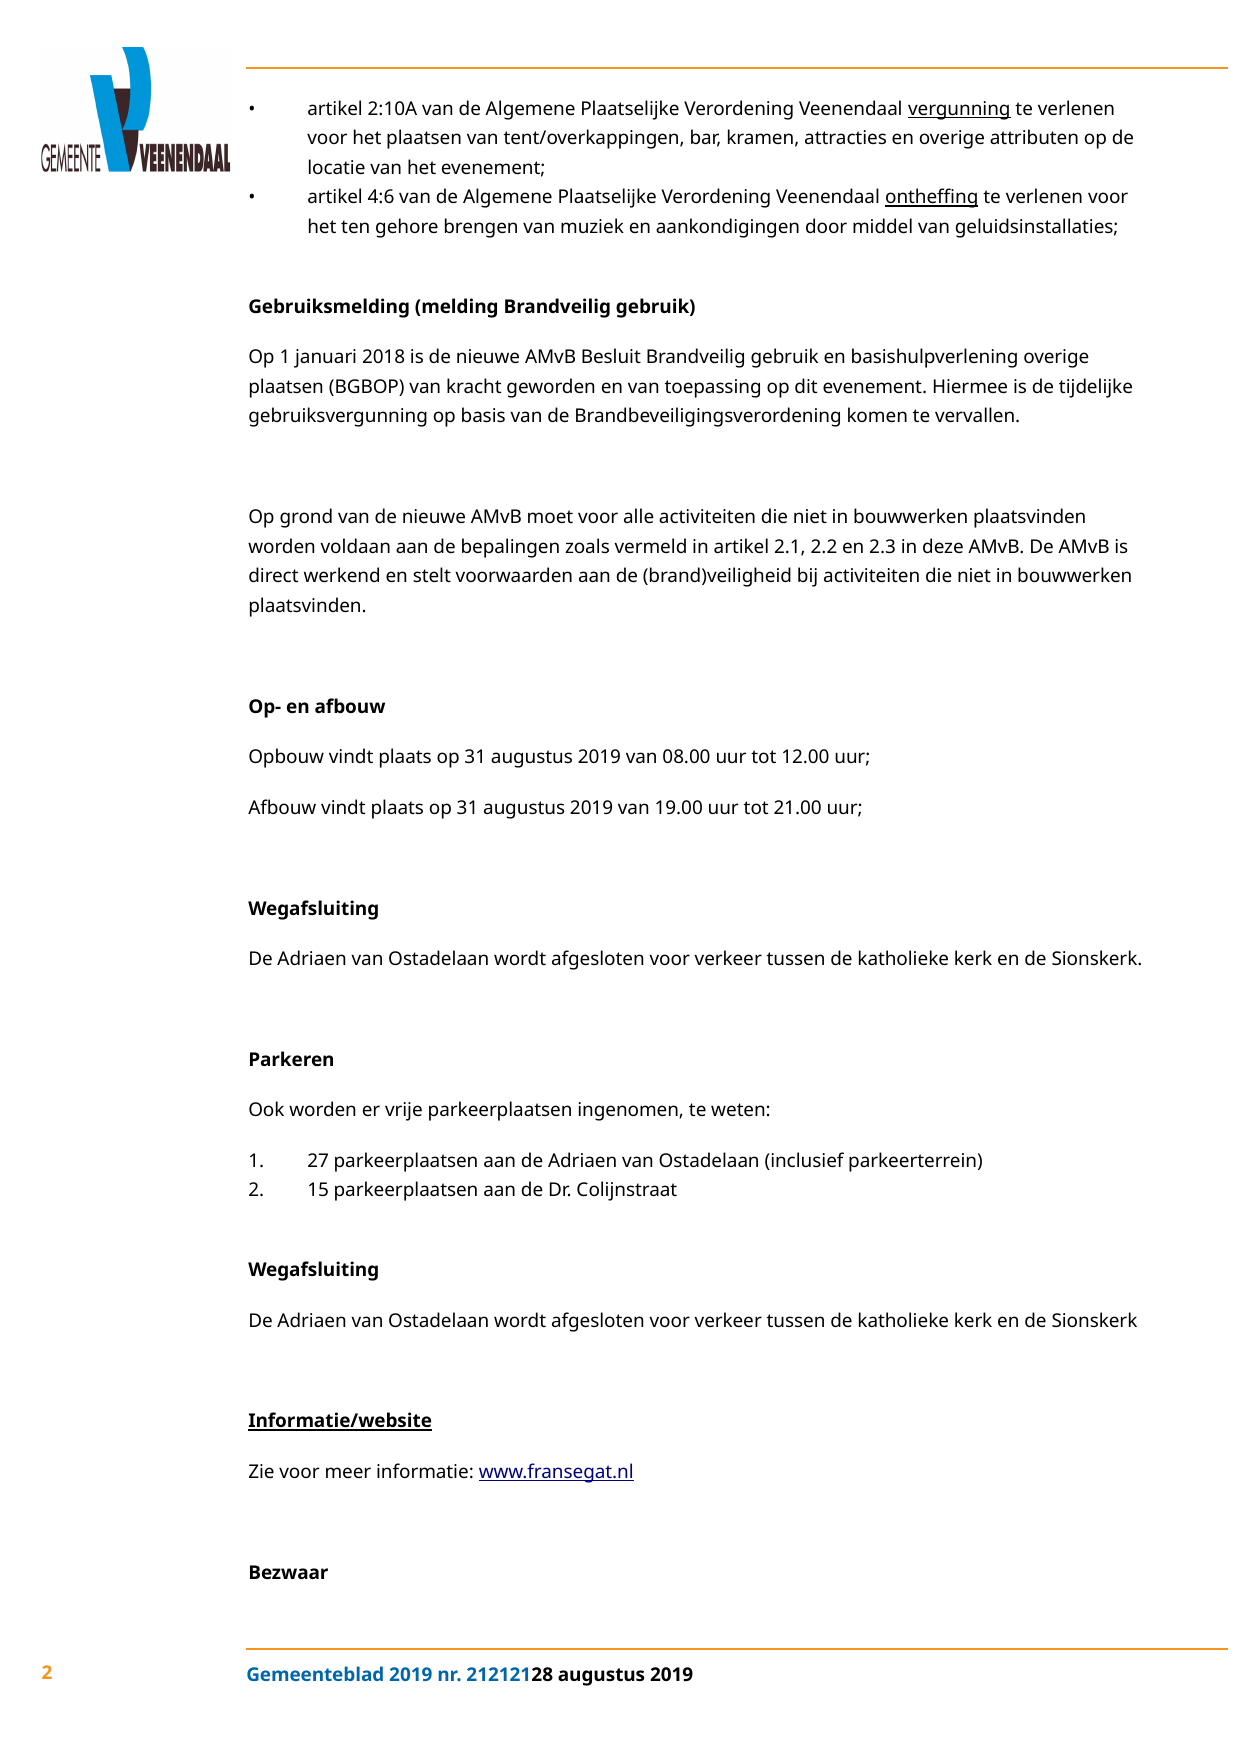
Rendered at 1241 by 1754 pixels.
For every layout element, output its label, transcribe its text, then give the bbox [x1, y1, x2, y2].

list 15 parkeerplaatsen aan de Dr. Colijnstraat [248, 1176, 1152, 1202]
text Opbouw vindt plaats op 31 augustus 2019 van 08.00 uur tot 12.00 uur; [248, 743, 1152, 769]
text De Adriaen van Ostadelaan wordt afgesloten voor verkeer tussen de katholieke kerk en de Sionskerk. [248, 945, 1152, 971]
text Op- en afbouw [248, 693, 1152, 719]
list artikel 4:6 van de Algemene Plaatselijke Verordening Veenendaal ontheffing te verlenen voor het ten gehore brengen van muziek en aankondigingen door middel van geluidsinstallaties; [248, 183, 1152, 239]
text Informatie/website [248, 1408, 1152, 1433]
text Ook worden er vrije parkeerplaatsen ingenomen, te weten: [248, 1096, 1152, 1122]
text Op grond van de nieuwe AMvB moet voor alle activiteiten die niet in bouwwerken plaatsvinden worden voldaan aan de bepalingen zoals vermeld in artikel 2.1, 2.2 en 2.3 in deze AMvB. De AMvB is direct werkend en stelt voorwaarden aan de (brand)veiligheid bij activiteiten die niet in bouwwerken plaatsvinden. [248, 503, 1152, 618]
list 27 parkeerplaatsen aan de Adriaen van Ostadelaan (inclusief parkeerterrein) [248, 1147, 1152, 1173]
text Wegafsluiting [248, 1256, 1152, 1282]
picture [123, 47, 231, 172]
text Zie voor meer informatie: www.fransegat.nl [248, 1458, 1152, 1484]
text Wegafsluiting [248, 895, 1152, 921]
text Op 1 januari 2018 is de nieuwe AMvB Besluit Brandveilig gebruik en basishulpverlening overige plaatsen (BGBOP) van kracht geworden en van toepassing op dit evenement. Hiermee is de tijdelijke gebruiksvergunning op basis van de Brandbeveiligingsverordening komen te vervallen. [248, 343, 1152, 428]
text Afbouw vindt plaats op 31 augustus 2019 van 19.00 uur tot 21.00 uur; [248, 794, 1152, 820]
text De Adriaen van Ostadelaan wordt afgesloten voor verkeer tussen de katholieke kerk en de Sionskerk [248, 1307, 1152, 1333]
picture [41, 47, 130, 172]
text Gebruiksmelding (melding Brandveilig gebruik) [248, 293, 1152, 319]
list artikel 2:10A van de Algemene Plaatselijke Verordening Veenendaal vergunning te verlenen voor het plaatsen van tent/overkappingen, bar, kramen, attracties en overige attributen op de locatie van het evenement; [248, 95, 1152, 180]
text Bezwaar [248, 1559, 1152, 1585]
text Parkeren [248, 1046, 1152, 1072]
